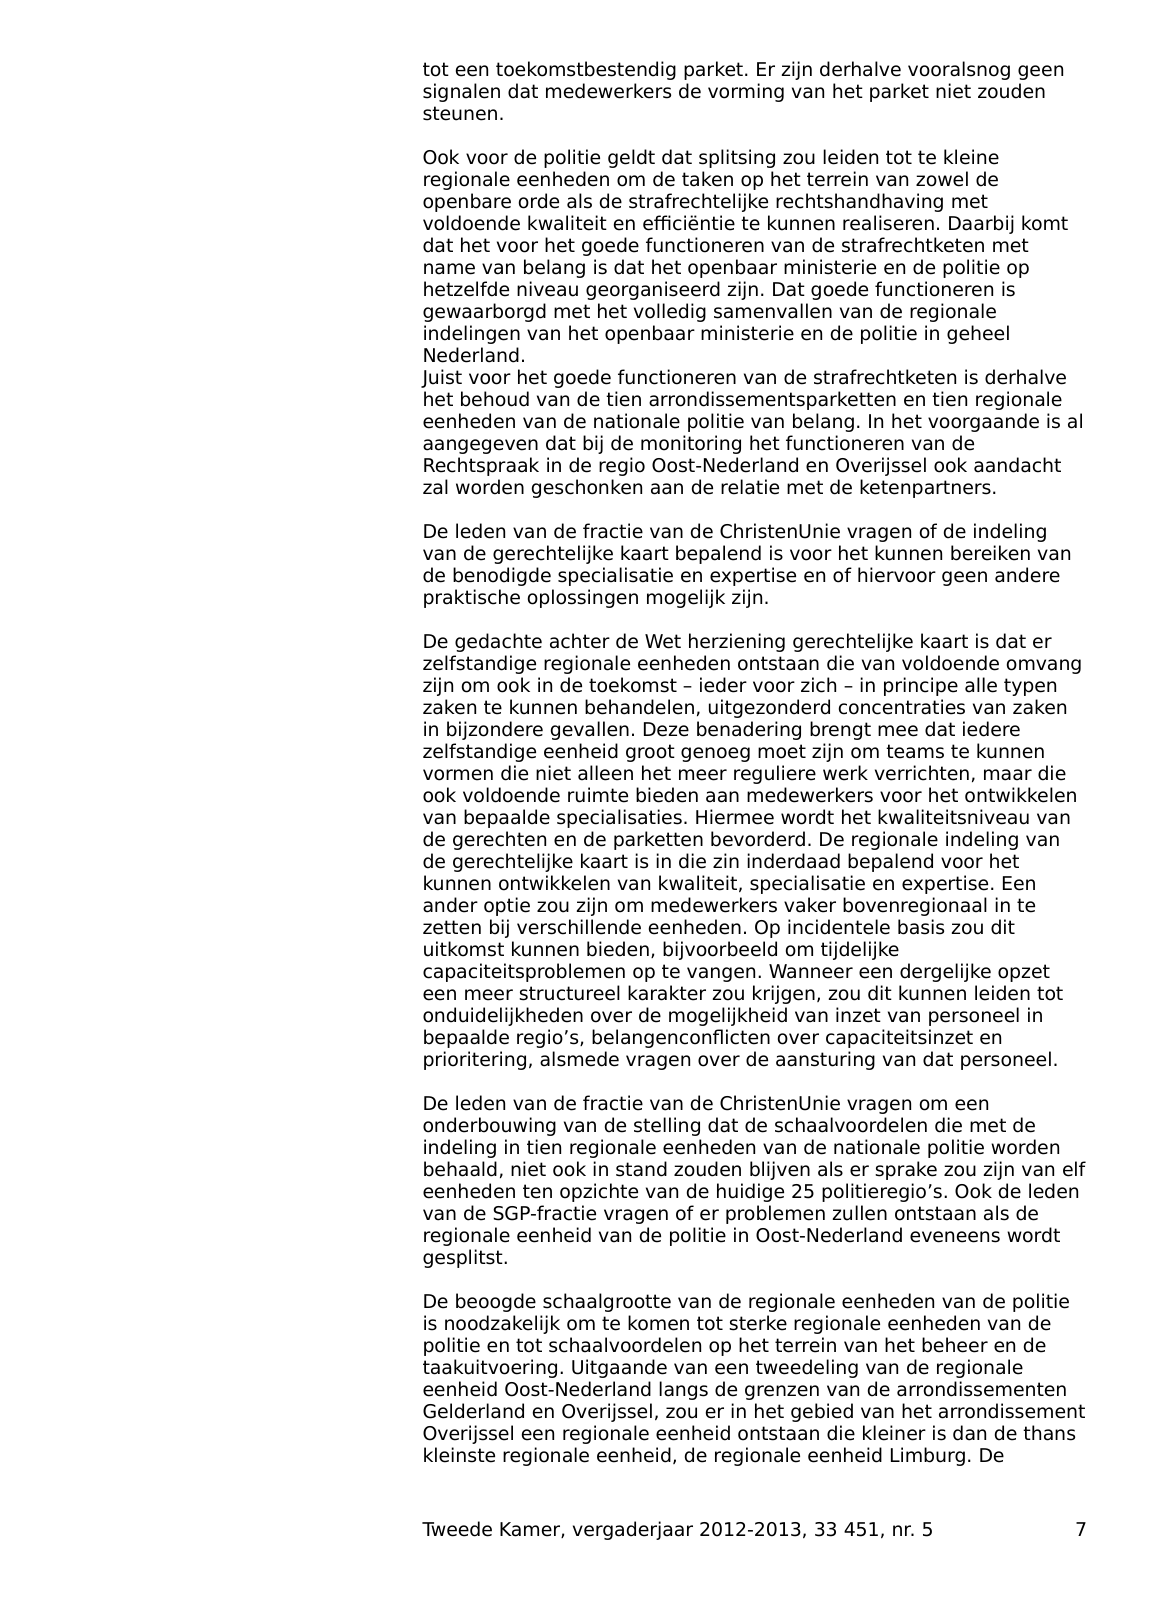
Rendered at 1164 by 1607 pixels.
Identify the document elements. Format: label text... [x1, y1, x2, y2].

text tot een toekomstbestendig parket. Er zijn derhalve vooralsnog geen signalen dat medewerkers de vorming van het parket niet zouden steunen. [422, 59, 1087, 125]
text De beoogde schaalgrootte van de regionale eenheden van de politie is noodzakelijk om te komen tot sterke regionale eenheden van de politie en tot schaalvoordelen op het terrein van het beheer en de taakuitvoering. Uitgaande van een tweedeling van de regionale eenheid Oost-Nederland langs de grenzen van de arrondissementen Gelderland en Overijssel, zou er in het gebied van het arrondissement Overijssel een regionale eenheid ontstaan die kleiner is dan de thans kleinste regionale eenheid, de regionale eenheid Limburg. De [422, 1291, 1087, 1467]
text Ook voor de politie geldt dat splitsing zou leiden tot te kleine regionale eenheden om de taken op het terrein van zowel de openbare orde als de strafrechtelijke rechtshandhaving met voldoende kwaliteit en efficiëntie te kunnen realiseren. Daarbij komt dat het voor het goede functioneren van de strafrechtketen met name van belang is dat het openbaar ministerie en de politie op hetzelfde niveau georganiseerd zijn. Dat goede functioneren is gewaarborgd met het volledig samenvallen van de regionale indelingen van het openbaar ministerie en de politie in geheel Nederland. [422, 147, 1087, 367]
text De leden van de fractie van de ChristenUnie vragen om een onderbouwing van de stelling dat de schaalvoordelen die met de indeling in tien regionale eenheden van de nationale politie worden behaald, niet ook in stand zouden blijven als er sprake zou zijn van elf eenheden ten opzichte van de huidige 25 politieregio’s. Ook de leden van de SGP-fractie vragen of er problemen zullen ontstaan als de regionale eenheid van de politie in Oost-Nederland eveneens wordt gesplitst. [422, 1093, 1087, 1269]
text De leden van de fractie van de ChristenUnie vragen of de indeling van de gerechtelijke kaart bepalend is voor het kunnen bereiken van de benodigde specialisatie en expertise en of hiervoor geen andere praktische oplossingen mogelijk zijn. [422, 521, 1087, 609]
text Juist voor het goede functioneren van de strafrechtketen is derhalve het behoud van de tien arrondissementsparketten en tien regionale eenheden van de nationale politie van belang. In het voorgaande is al aangegeven dat bij de monitoring het functioneren van de Rechtspraak in de regio Oost-Nederland en Overijssel ook aandacht zal worden geschonken aan de relatie met de ketenpartners. [422, 367, 1087, 499]
text De gedachte achter de Wet herziening gerechtelijke kaart is dat er zelfstandige regionale eenheden ontstaan die van voldoende omvang zijn om ook in de toekomst – ieder voor zich – in principe alle typen zaken te kunnen behandelen, uitgezonderd concentraties van zaken in bijzondere gevallen. Deze benadering brengt mee dat iedere zelfstandige eenheid groot genoeg moet zijn om teams te kunnen vormen die niet alleen het meer reguliere werk verrichten, maar die ook voldoende ruimte bieden aan medewerkers voor het ontwikkelen van bepaalde specialisaties. Hiermee wordt het kwaliteitsniveau van de gerechten en de parketten bevorderd. De regionale indeling van de gerechtelijke kaart is in die zin inderdaad bepalend voor het kunnen ontwikkelen van kwaliteit, specialisatie en expertise. Een ander optie zou zijn om medewerkers vaker bovenregionaal in te zetten bij verschillende eenheden. Op incidentele basis zou dit uitkomst kunnen bieden, bijvoorbeeld om tijdelijke capaciteitsproblemen op te vangen. Wanneer een dergelijke opzet een meer structureel karakter zou krijgen, zou dit kunnen leiden tot onduidelijkheden over de mogelijkheid van inzet van personeel in bepaalde regio’s, belangenconflicten over capaciteitsinzet en prioritering, alsmede vragen over de aansturing van dat personeel. [422, 631, 1087, 1071]
